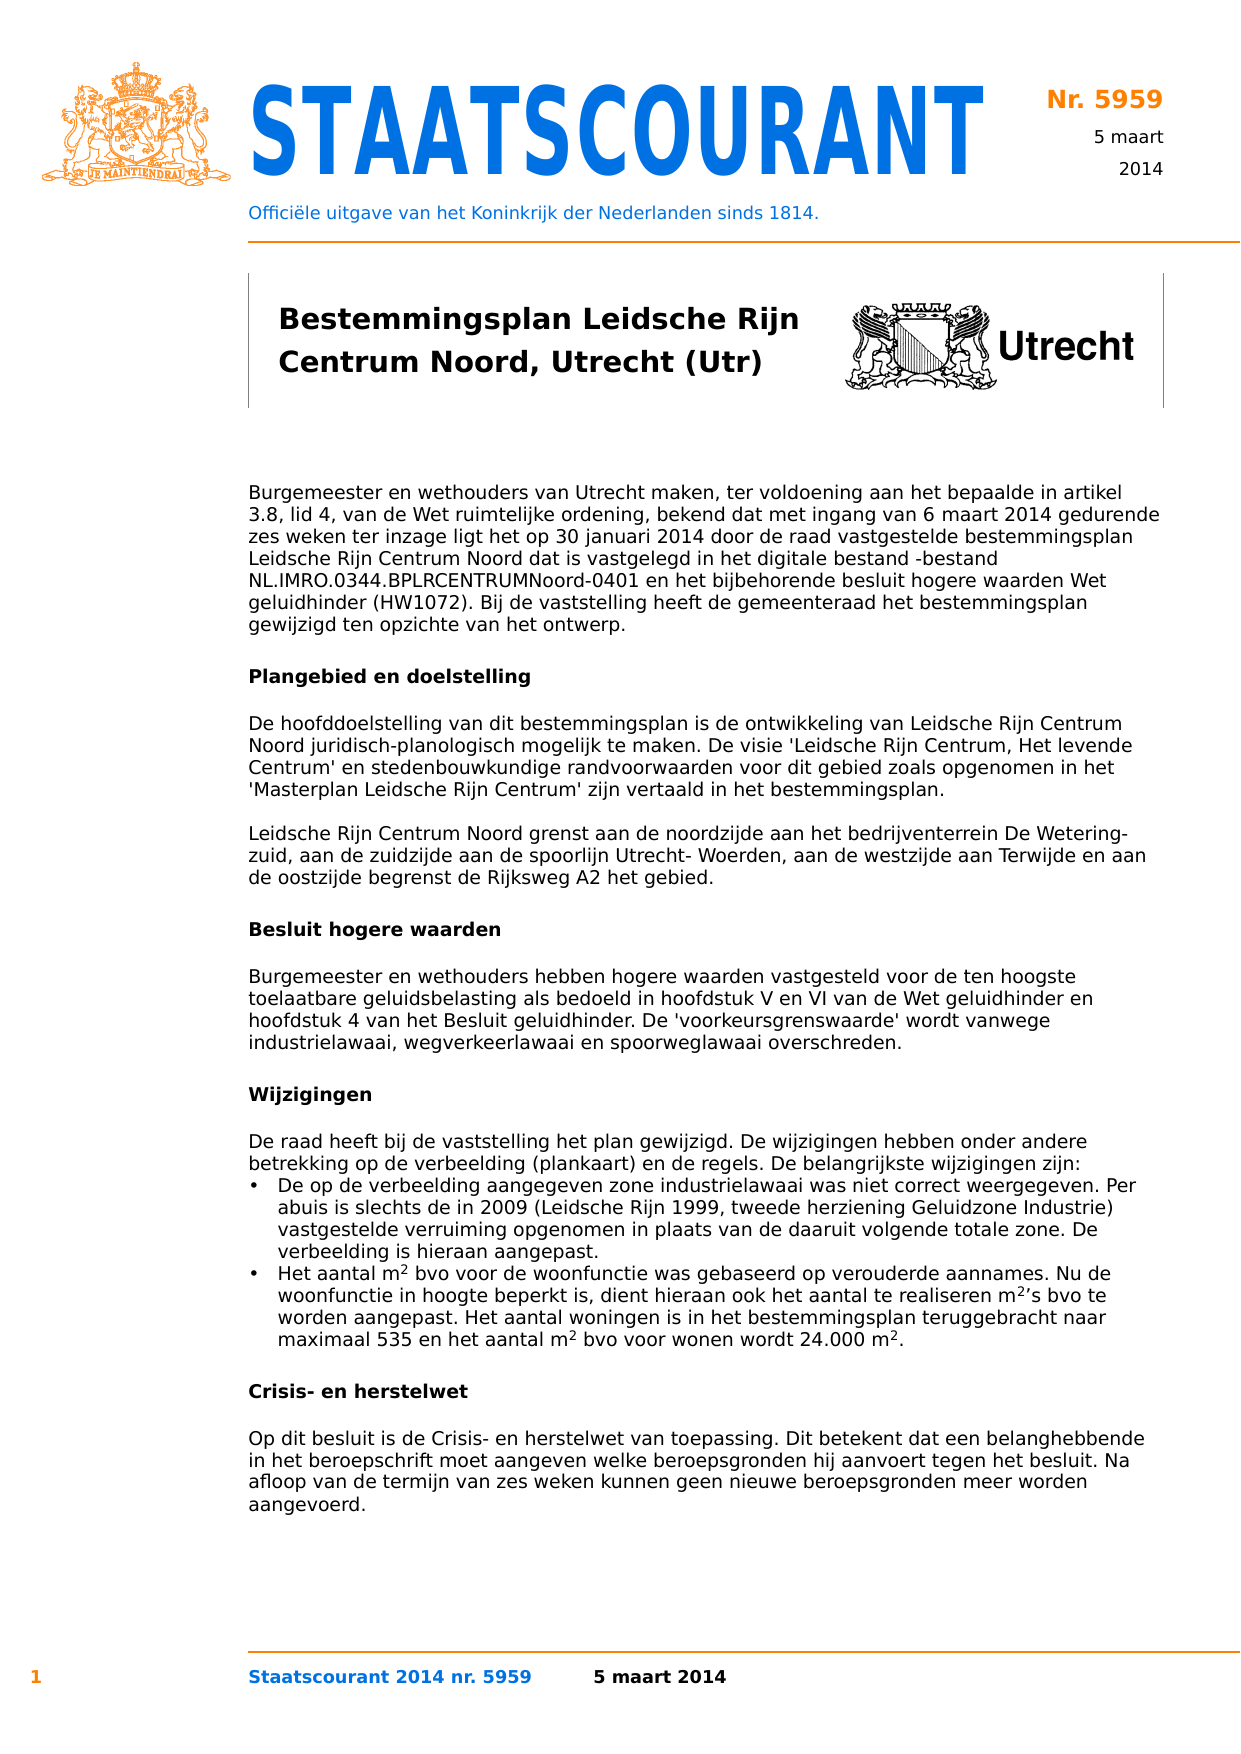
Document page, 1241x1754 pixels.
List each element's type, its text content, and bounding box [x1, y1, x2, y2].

table_cell 2014 [998, 153, 1240, 203]
text Burgemeester en wethouders van Utrecht maken, ter voldoening aan het bepaalde in artikel 3.8, lid 4, van de Wet ruimtelijke ordening, bekend dat met ingang van 6 maart 2014 gedurende zes weken ter inzage ligt het op 30 januari 2014 door de raad vastgestelde bestemmingsplan Leidsche Rijn Centrum Noord dat is vastgelegd in het digitale bestand -bestand NL.IMRO.0344.BPLRCENTRUMNoord-0401 en het bijbehorende besluit hogere waarden Wet geluidhinder (HW1072). Bij de vaststelling heeft de gemeenteraad het bestemmingsplan gewijzigd ten opzichte van het ontwerp. [248, 482, 1163, 636]
subtitle Wijzigingen [248, 1084, 1163, 1106]
text De raad heeft bij de vaststelling het plan gewijzigd. De wijzigingen hebben onder andere betrekking op de verbeelding (plankaart) en de regels. De belangrijkste wijzigingen zijn: [248, 1131, 1163, 1175]
text • Het aantal m2 bvo voor de woonfunctie was gebaseerd op verouderde aannames. Nu de woonfunctie in hoogte beperkt is, dient hieraan ook het aantal te realiseren m2’s bvo te worden aangepast. Het aantal woningen is in het bestemmingsplan teruggebracht naar maximaal 535 en het aantal m2 bvo voor wonen wordt 24.000 m2. [248, 1263, 1163, 1351]
table_cell 5 maart [998, 121, 1240, 153]
table_header STAATSCOURANT [248, 62, 998, 203]
picture [844, 302, 1134, 391]
text Op dit besluit is de Crisis- en herstelwet van toepassing. Dit betekent dat een belanghebbende in het beroepschrift moet aangeven welke beroepsgronden hij aanvoert tegen het besluit. Na afloop van de termijn van zes weken kunnen geen nieuwe beroepsgronden meer worden aangevoerd. [248, 1427, 1163, 1515]
subtitle Plangebied en doelstelling [248, 666, 1163, 688]
table_cell Officiële uitgave van het Koninkrijk der Nederlanden sinds 1814. [248, 203, 1240, 241]
text Burgemeester en wethouders hebben hogere waarden vastgesteld voor de ten hoogste toelaatbare geluidsbelasting als bedoeld in hoofdstuk V en VI van de Wet geluidhinder en hoofdstuk 4 van het Besluit geluidhinder. De 'voorkeursgrenswaarde' wordt vanwege industrielawaai, wegverkeerlawaai en spoorweglawaai overschreden. [248, 966, 1163, 1054]
table_header Nr. 5959 [998, 62, 1240, 121]
subtitle Besluit hogere waarden [248, 919, 1163, 941]
subtitle Crisis- en herstelwet [248, 1381, 1163, 1402]
text • De op de verbeelding aangegeven zone industrielawaai was niet correct weergegeven. Per abuis is slechts de in 2009 (Leidsche Rijn 1999, tweede herziening Geluidzone Industrie) vastgestelde verruiming opgenomen in plaats van de daaruit volgende totale zone. De verbeelding is hieraan aangepast. [248, 1175, 1163, 1263]
text De hoofddoelstelling van dit bestemmingsplan is de ontwikkeling van Leidsche Rijn Centrum Noord juridisch-planologisch mogelijk te maken. De visie 'Leidsche Rijn Centrum, Het levende Centrum' en stedenbouwkundige randvoorwaarden voor dit gebied zoals opgenomen in het 'Masterplan Leidsche Rijn Centrum' zijn vertaald in het bestemmingsplan. [248, 713, 1163, 801]
picture [41, 62, 231, 186]
text Leidsche Rijn Centrum Noord grenst aan de noordzijde aan het bedrijventerrein De Wetering-zuid, aan de zuidzijde aan de spoorlijn Utrecht- Woerden, aan de westzijde aan Terwijde en aan de oostzijde begrenst de Rijksweg A2 het gebied. [248, 823, 1163, 889]
table_header [25, 62, 248, 241]
subtitle Bestemmingsplan Leidsche Rijn Centrum Noord, Utrecht (Utr) [249, 273, 1163, 408]
